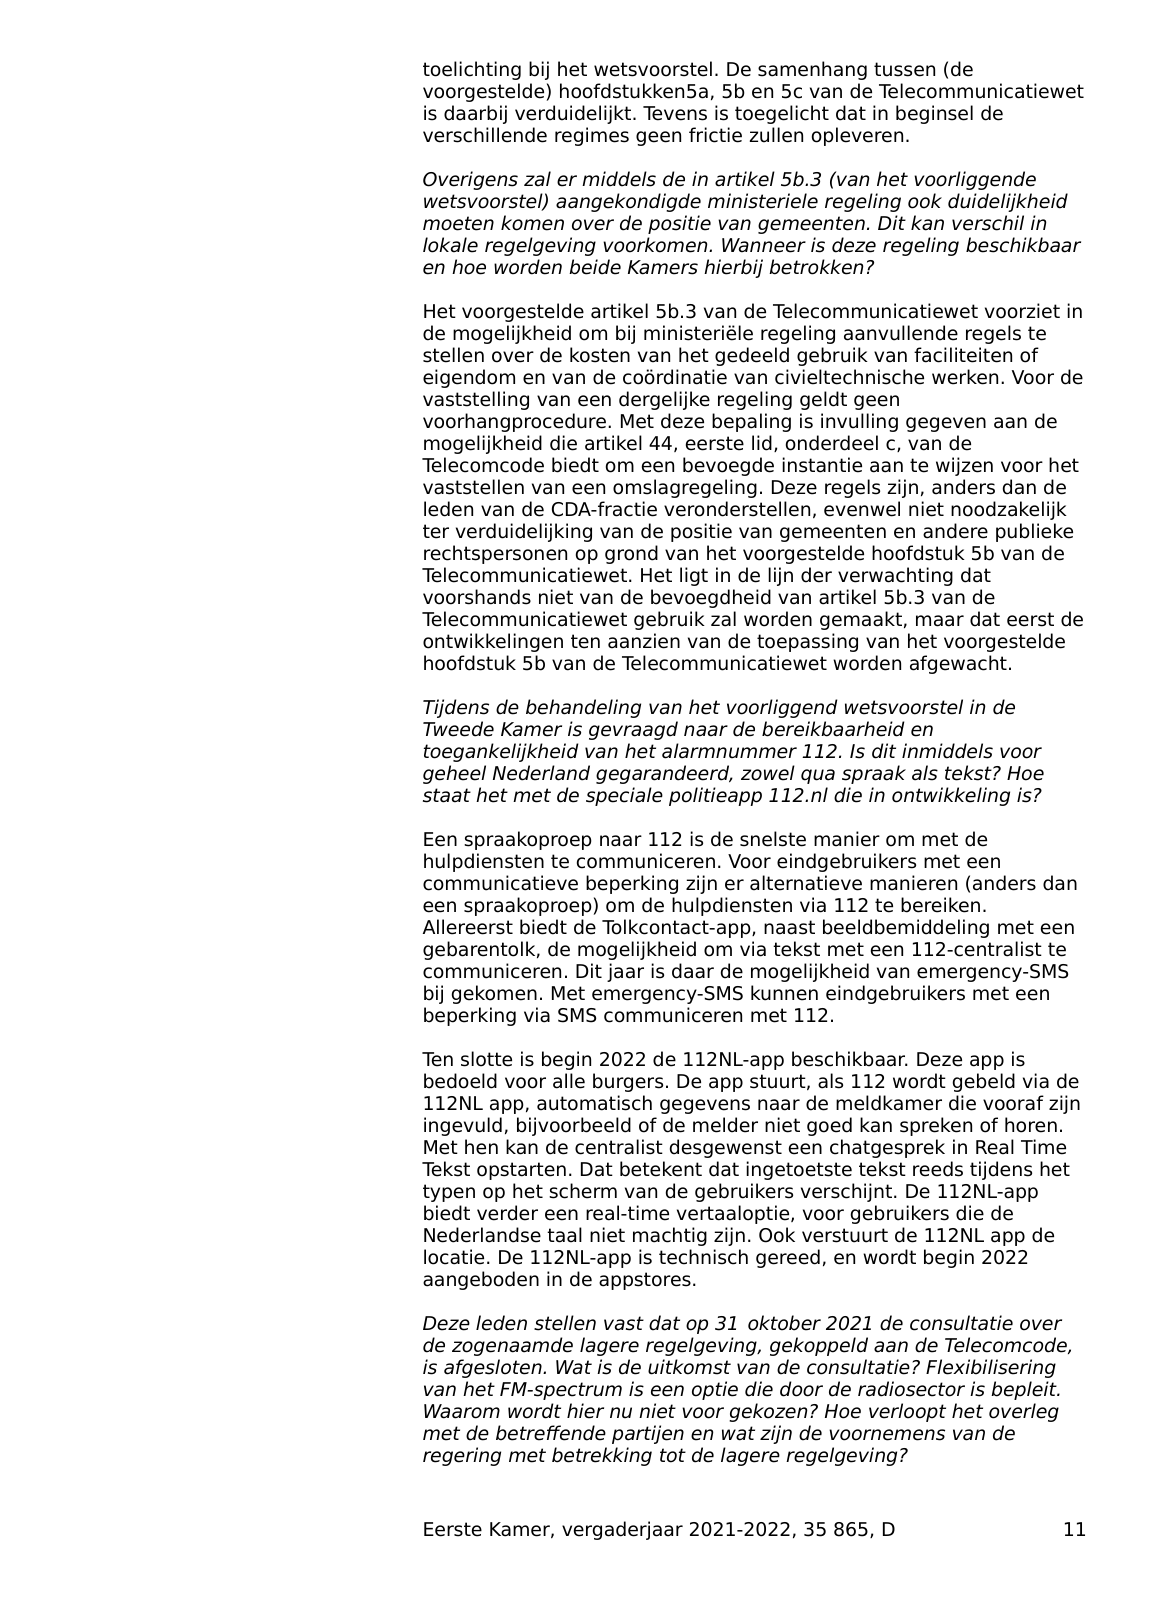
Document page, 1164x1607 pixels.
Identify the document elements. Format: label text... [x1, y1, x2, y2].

text Een spraakoproep naar 112 is de snelste manier om met de hulpdiensten te communiceren. Voor eindgebruikers met een communicatieve beperking zijn er alternatieve manieren (anders dan een spraakoproep) om de hulpdiensten via 112 te bereiken. [422, 829, 1087, 917]
text Allereerst biedt de Tolkcontact-app, naast beeldbemiddeling met een gebarentolk, de mogelijkheid om via tekst met een 112-centralist te communiceren. Dit jaar is daar de mogelijkheid van emergency-SMS bij gekomen. Met emergency-SMS kunnen eindgebruikers met een beperking via SMS communiceren met 112. [422, 917, 1087, 1027]
text Het voorgestelde artikel 5b.3 van de Telecommunicatiewet voorziet in de mogelijkheid om bij ministeriële regeling aanvullende regels te stellen over de kosten van het gedeeld gebruik van faciliteiten of eigendom en van de coördinatie van civieltechnische werken. Voor de vaststelling van een dergelijke regeling geldt geen voorhangprocedure. Met deze bepaling is invulling gegeven aan de mogelijkheid die artikel 44, eerste lid, onderdeel c, van de Telecomcode biedt om een bevoegde instantie aan te wijzen voor het vaststellen van een omslagregeling. Deze regels zijn, anders dan de leden van de CDA-fractie veronderstellen, evenwel niet noodzakelijk ter verduidelijking van de positie van gemeenten en andere publieke rechtspersonen op grond van het voorgestelde hoofdstuk 5b van de Telecommunicatiewet. Het ligt in de lijn der verwachting dat voorshands niet van de bevoegdheid van artikel 5b.3 van de Telecommunicatiewet gebruik zal worden gemaakt, maar dat eerst de ontwikkelingen ten aanzien van de toepassing van het voorgestelde hoofdstuk 5b van de Telecommunicatiewet worden afgewacht. [422, 301, 1087, 675]
text Deze leden stellen vast dat op 31 oktober 2021 de consultatie over de zogenaamde lagere regelgeving, gekoppeld aan de Telecomcode, is afgesloten. Wat is de uitkomst van de consultatie? Flexibilisering van het FM-spectrum is een optie die door de radiosector is bepleit. Waarom wordt hier nu niet voor gekozen? Hoe verloopt het overleg met de betreffende partijen en wat zijn de voornemens van de regering met betrekking tot de lagere regelgeving? [422, 1313, 1087, 1467]
text Ten slotte is begin 2022 de 112NL-app beschikbaar. Deze app is bedoeld voor alle burgers. De app stuurt, als 112 wordt gebeld via de 112NL app, automatisch gegevens naar de meldkamer die vooraf zijn ingevuld, bijvoorbeeld of de melder niet goed kan spreken of horen. Met hen kan de centralist desgewenst een chatgesprek in Real Time Tekst opstarten. Dat betekent dat ingetoetste tekst reeds tijdens het typen op het scherm van de gebruikers verschijnt. De 112NL-app biedt verder een real-time vertaaloptie, voor gebruikers die de Nederlandse taal niet machtig zijn. Ook verstuurt de 112NL app de locatie. De 112NL-app is technisch gereed, en wordt begin 2022 aangeboden in de appstores. [422, 1049, 1087, 1291]
text Overigens zal er middels de in artikel 5b.3 (van het voorliggende wetsvoorstel) aangekondigde ministeriele regeling ook duidelijkheid moeten komen over de positie van gemeenten. Dit kan verschil in lokale regelgeving voorkomen. Wanneer is deze regeling beschikbaar en hoe worden beide Kamers hierbij betrokken? [422, 169, 1087, 279]
text toelichting bij het wetsvoorstel. De samenhang tussen (de voorgestelde) hoofdstukken5a, 5b en 5c van de Telecommunicatiewet is daarbij verduidelijkt. Tevens is toegelicht dat in beginsel de verschillende regimes geen frictie zullen opleveren. [422, 59, 1087, 147]
text Tijdens de behandeling van het voorliggend wetsvoorstel in de Tweede Kamer is gevraagd naar de bereikbaarheid en toegankelijkheid van het alarmnummer 112. Is dit inmiddels voor geheel Nederland gegarandeerd, zowel qua spraak als tekst? Hoe staat het met de speciale politieapp 112.nl die in ontwikkeling is? [422, 697, 1087, 807]
